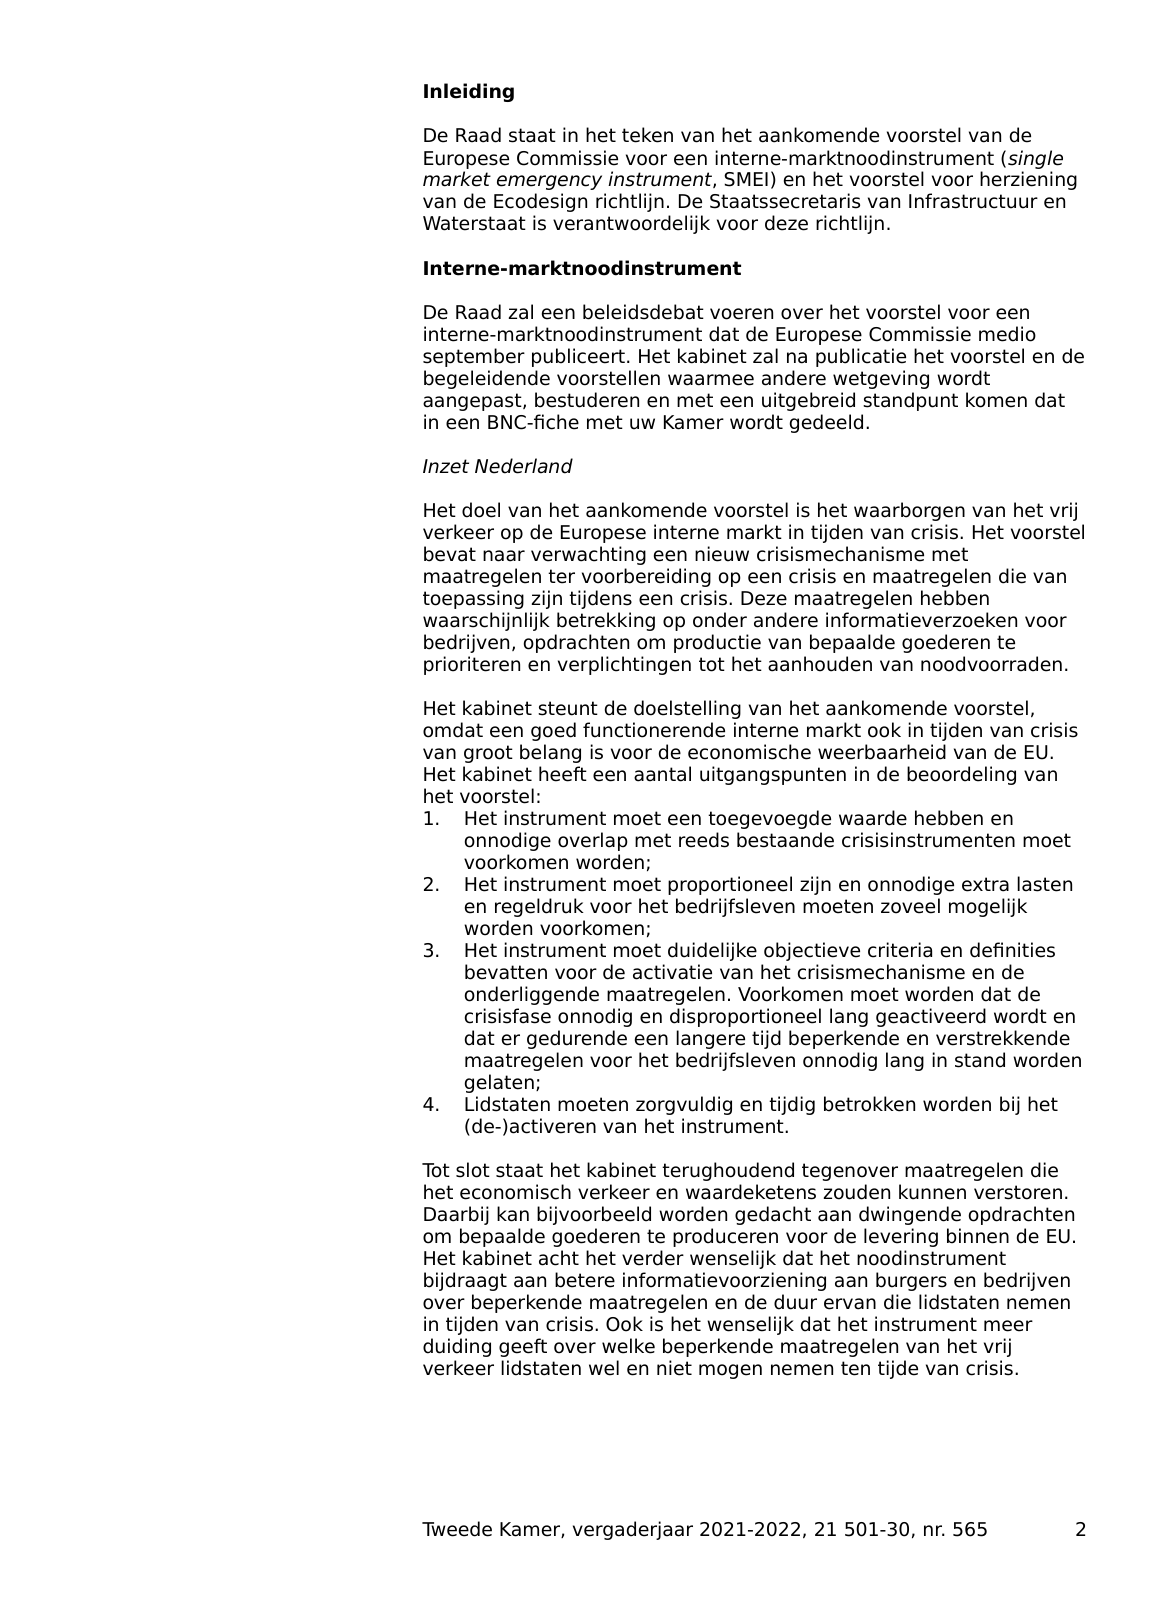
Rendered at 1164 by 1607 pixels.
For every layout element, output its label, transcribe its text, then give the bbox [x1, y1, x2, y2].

subtitle Inleiding [422, 81, 1087, 103]
subtitle Interne-marktnoodinstrument [422, 257, 1087, 279]
text 4. Lidstaten moeten zorgvuldig en tijdig betrokken worden bij het (de-)activeren van het instrument. [422, 1093, 1087, 1137]
text Het kabinet steunt de doelstelling van het aankomende voorstel, omdat een goed functionerende interne markt ook in tijden van crisis van groot belang is voor de economische weerbaarheid van de EU. Het kabinet heeft een aantal uitgangspunten in de beoordeling van het voorstel: [422, 698, 1087, 808]
text 3. Het instrument moet duidelijke objectieve criteria en definities bevatten voor de activatie van het crisismechanisme en de onderliggende maatregelen. Voorkomen moet worden dat de crisisfase onnodig en disproportioneel lang geactiveerd wordt en dat er gedurende een langere tijd beperkende en verstrekkende maatregelen voor het bedrijfsleven onnodig lang in stand worden gelaten; [422, 940, 1087, 1093]
text 2. Het instrument moet proportioneel zijn en onnodige extra lasten en regeldruk voor het bedrijfsleven moeten zoveel mogelijk worden voorkomen; [422, 874, 1087, 940]
text 1. Het instrument moet een toegevoegde waarde hebben en onnodige overlap met reeds bestaande crisisinstrumenten moet voorkomen worden; [422, 808, 1087, 874]
subtitle Inzet Nederland [422, 456, 1087, 478]
text Het doel van het aankomende voorstel is het waarborgen van het vrij verkeer op de Europese interne markt in tijden van crisis. Het voorstel bevat naar verwachting een nieuw crisismechanisme met maatregelen ter voorbereiding op een crisis en maatregelen die van toepassing zijn tijdens een crisis. Deze maatregelen hebben waarschijnlijk betrekking op onder andere informatieverzoeken voor bedrijven, opdrachten om productie van bepaalde goederen te prioriteren en verplichtingen tot het aanhouden van noodvoorraden. [422, 500, 1087, 676]
text De Raad zal een beleidsdebat voeren over het voorstel voor een interne-marktnoodinstrument dat de Europese Commissie medio september publiceert. Het kabinet zal na publicatie het voorstel en de begeleidende voorstellen waarmee andere wetgeving wordt aangepast, bestuderen en met een uitgebreid standpunt komen dat in een BNC-fiche met uw Kamer wordt gedeeld. [422, 302, 1087, 433]
text Tot slot staat het kabinet terughoudend tegenover maatregelen die het economisch verkeer en waardeketens zouden kunnen verstoren. Daarbij kan bijvoorbeeld worden gedacht aan dwingende opdrachten om bepaalde goederen te produceren voor de levering binnen de EU. Het kabinet acht het verder wenselijk dat het noodinstrument bijdraagt aan betere informatievoorziening aan burgers en bedrijven over beperkende maatregelen en de duur ervan die lidstaten nemen in tijden van crisis. Ook is het wenselijk dat het instrument meer duiding geeft over welke beperkende maatregelen van het vrij verkeer lidstaten wel en niet mogen nemen ten tijde van crisis. [422, 1160, 1087, 1379]
text De Raad staat in het teken van het aankomende voorstel van de Europese Commissie voor een interne-marktnoodinstrument (single market emergency instrument, SMEI) en het voorstel voor herziening van de Ecodesign richtlijn. De Staatssecretaris van Infrastructuur en Waterstaat is verantwoordelijk voor deze richtlijn. [422, 125, 1087, 235]
